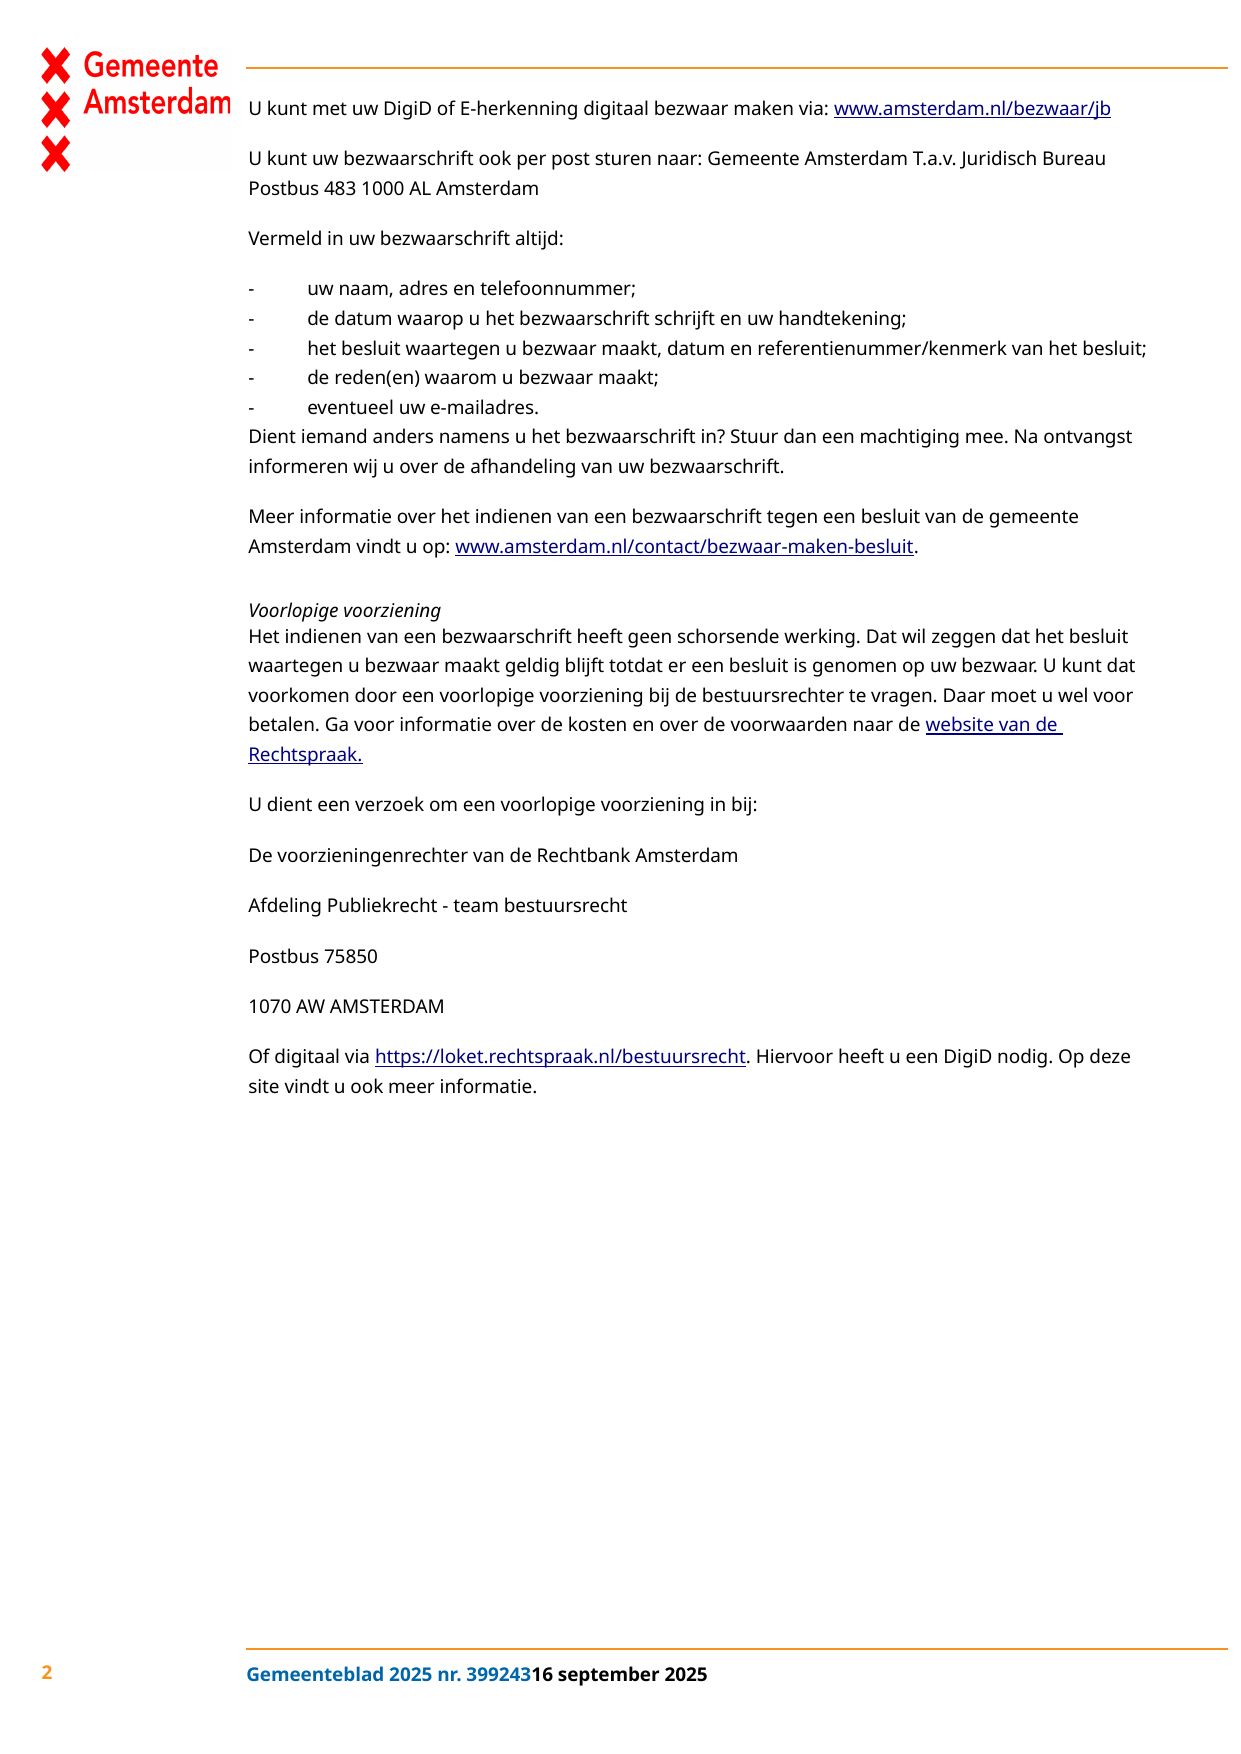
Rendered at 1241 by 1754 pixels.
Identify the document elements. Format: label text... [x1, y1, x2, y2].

text U dient een verzoek om een voorlopige voorziening in bij: [248, 792, 1152, 817]
text Voorlopige voorziening [248, 597, 1152, 623]
text U kunt uw bezwaarschrift ook per post sturen naar: Gemeente Amsterdam T.a.v. Juridisch Bureau Postbus 483 1000 AL Amsterdam [248, 145, 1152, 201]
list uw naam, adres en telefoonnummer; [248, 276, 1152, 301]
text Postbus 75850 [248, 943, 1152, 968]
text Het indienen van een bezwaarschrift heeft geen schorsende werking. Dat wil zeggen dat het besluit waartegen u bezwaar maakt geldig blijft totdat er een besluit is genomen op uw bezwaar. U kunt dat voorkomen door een voorlopige voorziening bij de bestuursrechter te vragen. Daar moet u wel voor betalen. Ga voor informatie over de kosten en over de voorwaarden naar de website van de Rechtspraak. [248, 623, 1152, 767]
list eventueel uw e-mailadres. [248, 394, 1152, 420]
text 1070 AW AMSTERDAM [248, 993, 1152, 1019]
list het besluit waartegen u bezwaar maakt, datum en referentienummer/kenmerk van het besluit; [248, 335, 1152, 361]
text Afdeling Publiekrecht - team bestuursrecht [248, 892, 1152, 918]
text Dient iemand anders namens u het bezwaarschrift in? Stuur dan een machtiging mee. Na ontvangst informeren wij u over de afhandeling van uw bezwaarschrift. [248, 423, 1152, 479]
list de reden(en) waarom u bezwaar maakt; [248, 364, 1152, 390]
text Of digitaal via https://loket.rechtspraak.nl/bestuursrecht. Hiervoor heeft u een DigiD nodig. Op deze site vindt u ook meer informatie. [248, 1044, 1152, 1099]
text Vermeld in uw bezwaarschrift altijd: [248, 225, 1152, 251]
text De voorzieningenrechter van de Rechtbank Amsterdam [248, 842, 1152, 868]
text U kunt met uw DigiD of E-herkenning digitaal bezwaar maken via: www.amsterdam.nl/bezwaar/jb [248, 95, 1152, 121]
list de datum waarop u het bezwaarschrift schrijft en uw handtekening; [248, 305, 1152, 331]
text Meer informatie over het indienen van een bezwaarschrift tegen een besluit van de gemeente Amsterdam vindt u op: www.amsterdam.nl/contact/bezwaar-maken-besluit. [248, 503, 1152, 559]
picture [41, 47, 231, 172]
